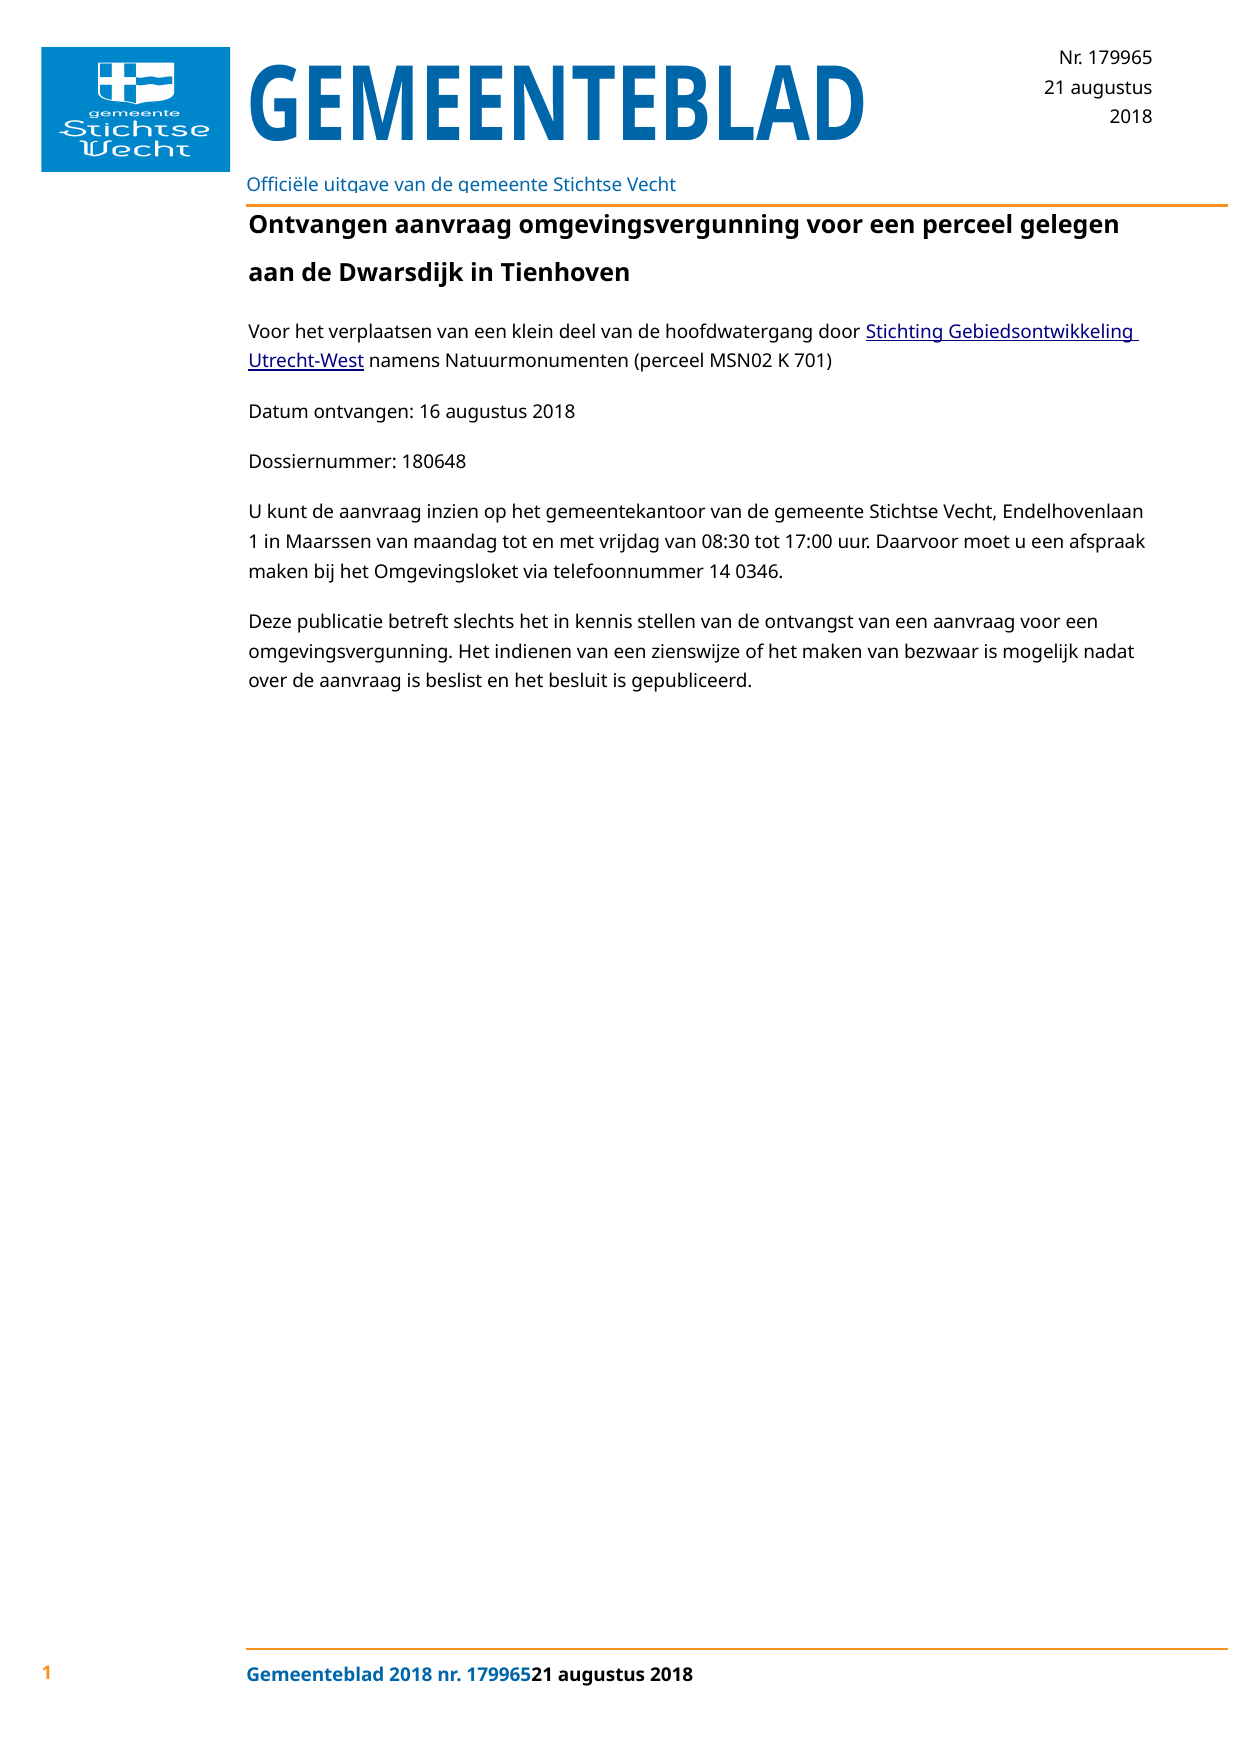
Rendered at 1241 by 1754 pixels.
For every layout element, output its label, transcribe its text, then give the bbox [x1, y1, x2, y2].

text Deze publicatie betreft slechts het in kennis stellen van de ontvangst van een aanvraag voor een omgevingsvergunning. Het indienen van een zienswijze of het maken van bezwaar is mogelijk nadat over de aanvraag is beslist en het besluit is gepubliceerd. [248, 608, 1152, 693]
picture [99, 63, 135, 101]
text Voor het verplaatsen van een klein deel van de hoofdwatergang door Stichting Gebiedsontwikkeling Utrecht-West namens Natuurmonumenten (perceel MSN02 K 701) [248, 318, 1152, 373]
picture [137, 63, 174, 103]
text Ontvangen aanvraag omgevingsvergunning voor een perceel gelegen aan de Dwarsdijk in Tienhoven [248, 207, 1152, 288]
text U kunt de aanvraag inzien op het gemeentekantoor van de gemeente Stichtse Vecht, Endelhovenlaan 1 in Maarssen van maandag tot en met vrijdag van 08:30 tot 17:00 uur. Daarvoor moet u een afspraak maken bij het Omgevingsloket via telefoonnummer 14 0346. [248, 499, 1152, 584]
text Dossiernummer: 180648 [248, 448, 1152, 474]
text Datum ontvangen: 16 augustus 2018 [248, 398, 1152, 424]
